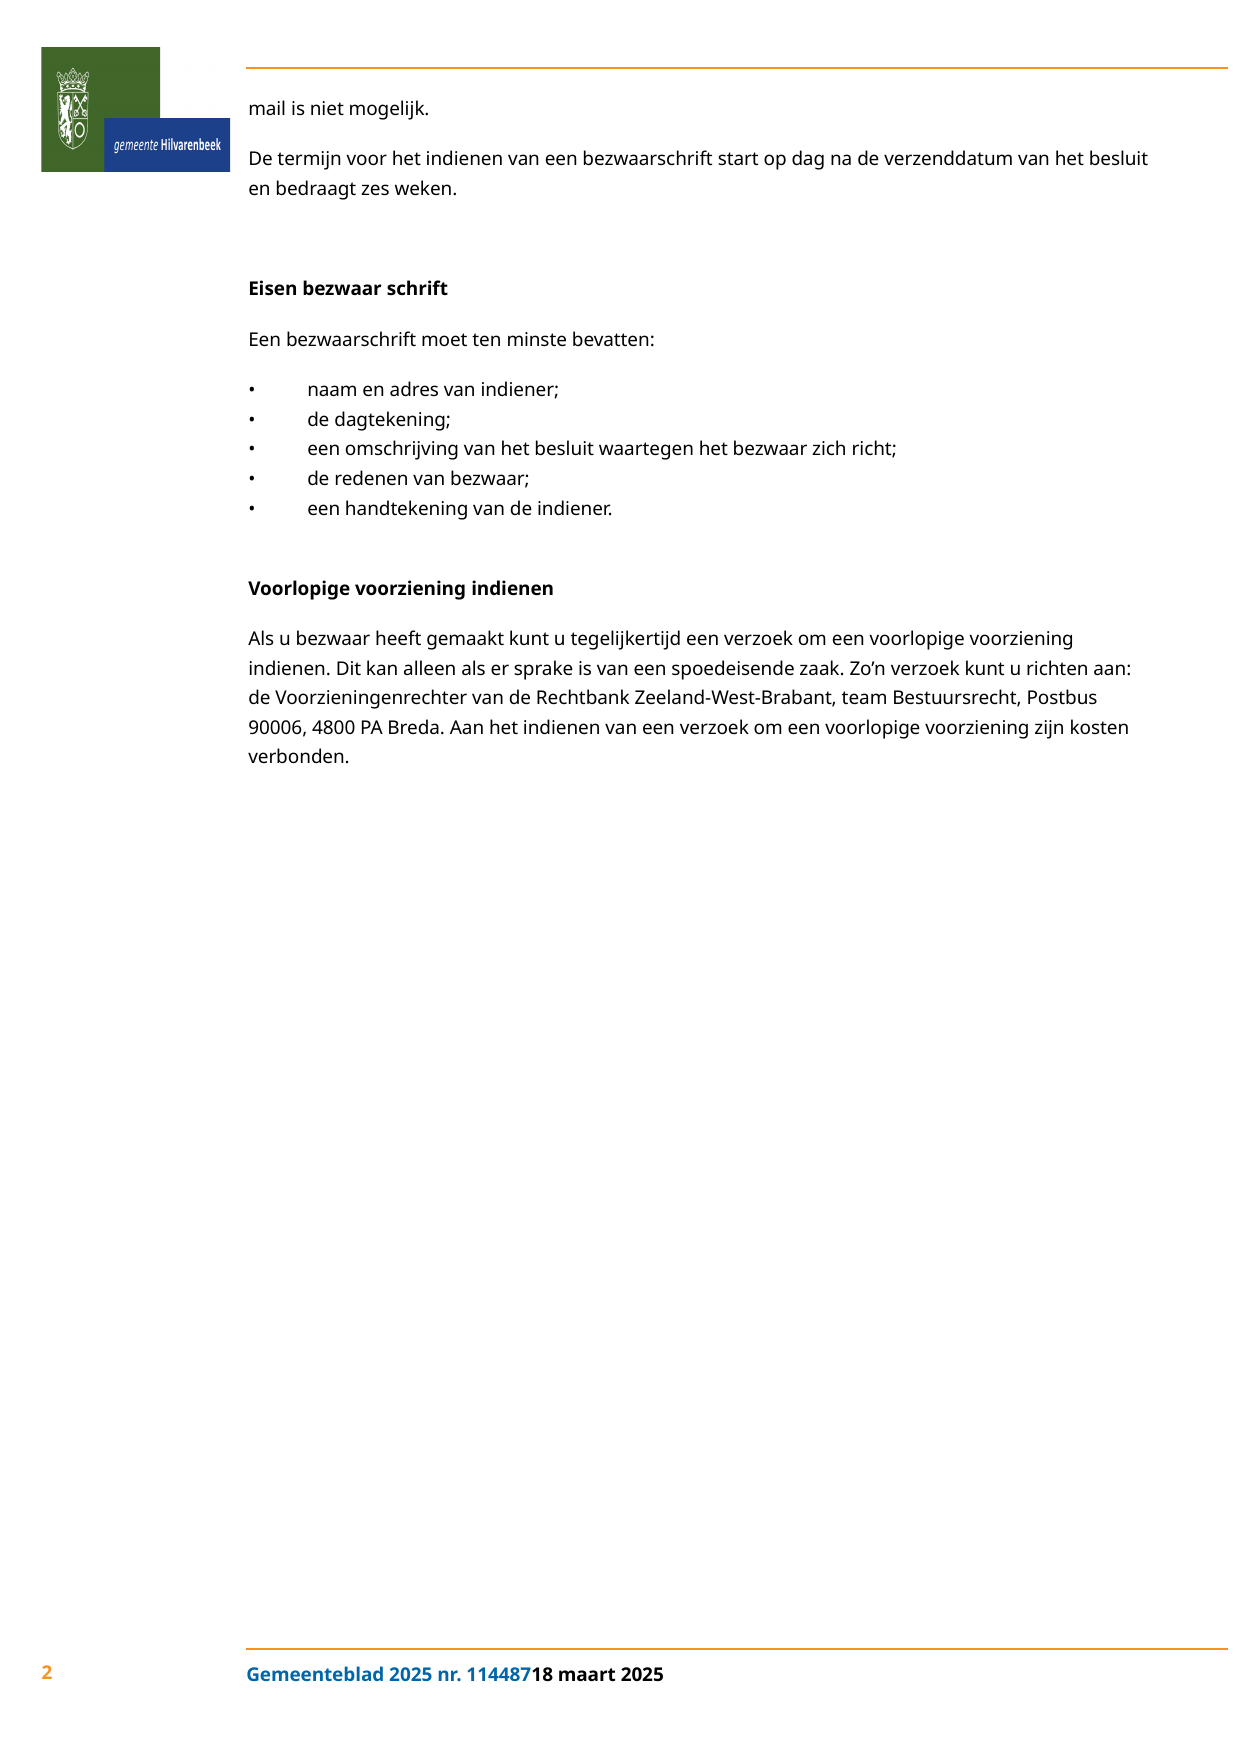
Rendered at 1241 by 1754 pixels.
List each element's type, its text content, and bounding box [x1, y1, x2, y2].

picture [41, 47, 231, 172]
text Als u bezwaar heeft gemaakt kunt u tegelijkertijd een verzoek om een voorlopige voorziening indienen. Dit kan alleen als er sprake is van een spoedeisende zaak. Zo’n verzoek kunt u richten aan: de Voorzieningenrechter van de Rechtbank Zeeland-West-Brabant, team Bestuursrecht, Postbus 90006, 4800 PA Breda. Aan het indienen van een verzoek om een voorlopige voorziening zijn kosten verbonden. [248, 625, 1152, 769]
list de dagtekening; [248, 406, 1152, 432]
text De termijn voor het indienen van een bezwaarschrift start op dag na de verzenddatum van het besluit en bedraagt zes weken. [248, 145, 1152, 201]
list een handtekening van de indiener. [248, 495, 1152, 521]
text mail is niet mogelijk. [248, 95, 1152, 121]
text Voorlopige voorziening indienen [248, 575, 1152, 601]
text Een bezwaarschrift moet ten minste bevatten: [248, 326, 1152, 352]
text Eisen bezwaar schrift [248, 276, 1152, 301]
list een omschrijving van het besluit waartegen het bezwaar zich richt; [248, 436, 1152, 461]
list de redenen van bezwaar; [248, 465, 1152, 491]
list naam en adres van indiener; [248, 376, 1152, 402]
